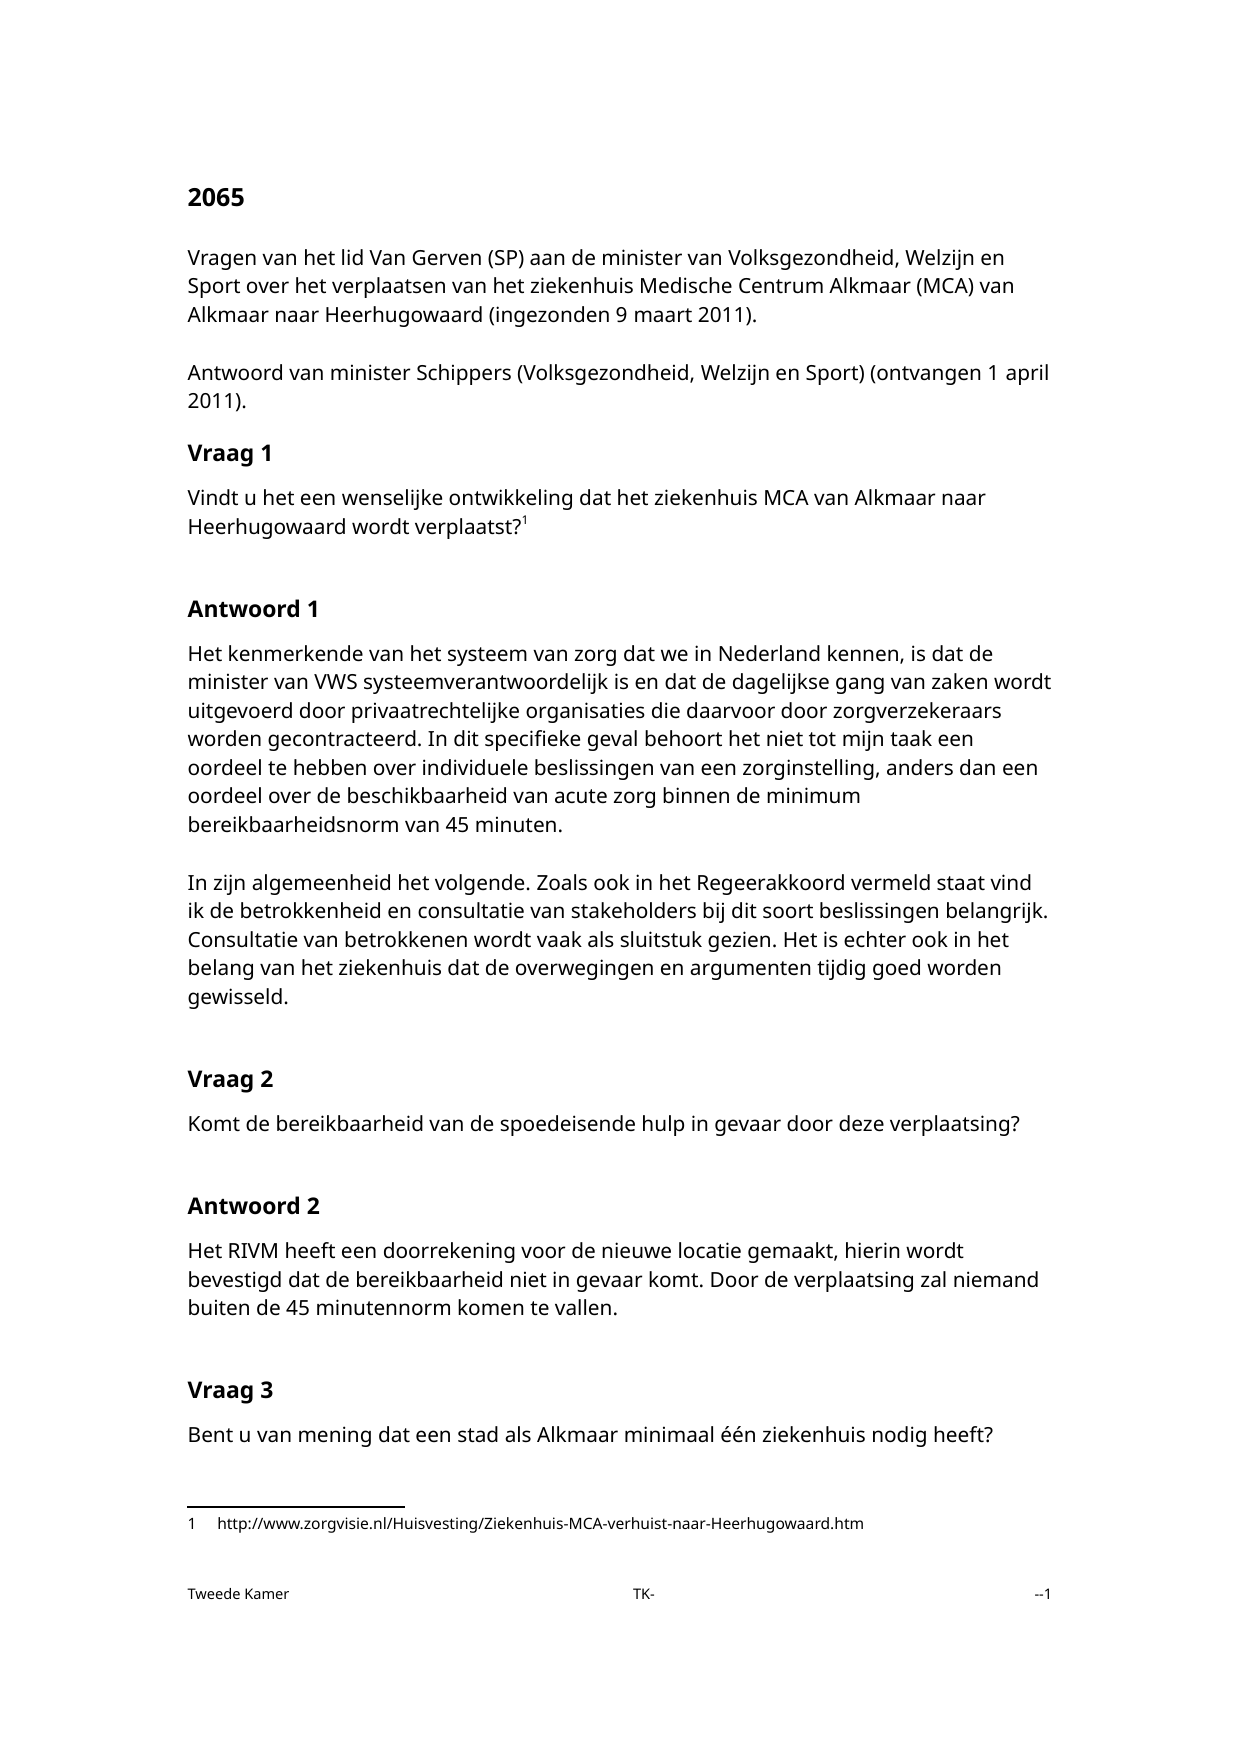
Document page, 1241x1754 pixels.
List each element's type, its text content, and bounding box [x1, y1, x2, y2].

subtitle Vraag 3 [187, 1374, 1053, 1405]
text Antwoord van minister Schippers (Volksgezondheid, Welzijn en Sport) (ontvangen 1 april 2011). [187, 358, 1053, 415]
text Vindt u het een wenselijke ontwikkeling dat het ziekenhuis MCA van Alkmaar naar Heerhugowaard wordt verplaatst? [187, 483, 1053, 540]
text Bent u van mening dat een stad als Alkmaar minimaal één ziekenhuis nodig heeft? [187, 1420, 1053, 1449]
text Het kenmerkende van het systeem van zorg dat we in Nederland kennen, is dat de minister van VWS systeemverantwoordelijk is en dat de dagelijkse gang van zaken wordt uitgevoerd door privaatrechtelijke organisaties die daarvoor door zorgverzekeraars worden gecontracteerd. In dit specifieke geval behoort het niet tot mijn taak een oordeel te hebben over individuele beslissingen van een zorginstelling, anders dan een oordeel over de beschikbaarheid van acute zorg binnen de minimum bereikbaarheidsnorm van 45 minuten. [187, 639, 1053, 838]
subtitle Antwoord 1 [187, 593, 1053, 624]
subtitle Antwoord 2 [187, 1190, 1053, 1221]
subtitle Vraag 1 [187, 437, 1053, 468]
text 2065 [187, 179, 1053, 213]
text Het RIVM heeft een doorrekening voor de nieuwe locatie gemaakt, hierin wordt bevestigd dat de bereikbaarheid niet in gevaar komt. Door de verplaatsing zal niemand buiten de 45 minutennorm komen te vallen. [187, 1236, 1053, 1322]
text http://www.zorgvisie.nl/Huisvesting/Ziekenhuis-MCA-verhuist-naar-Heerhugowaard.htm [187, 1477, 1053, 1534]
text Komt de bereikbaarheid van de spoedeisende hulp in gevaar door deze verplaatsing? [187, 1109, 1053, 1137]
text Vragen van het lid Van Gerven (SP) aan de minister van Volksgezondheid, Welzijn en Sport over het verplaatsen van het ziekenhuis Medische Centrum Alkmaar (MCA) van Alkmaar naar Heerhugowaard (ingezonden 9 maart 2011). [187, 243, 1053, 328]
subtitle Vraag 2 [187, 1063, 1053, 1094]
text In zijn algemeenheid het volgende. Zoals ook in het Regeerakkoord vermeld staat vind ik de betrokkenheid en consultatie van stakeholders bij dit soort beslissingen belangrijk. Consultatie van betrokkenen wordt vaak als sluitstuk gezien. Het is echter ook in het belang van het ziekenhuis dat de overwegingen en argumenten tijdig goed worden gewisseld. [187, 868, 1053, 1010]
